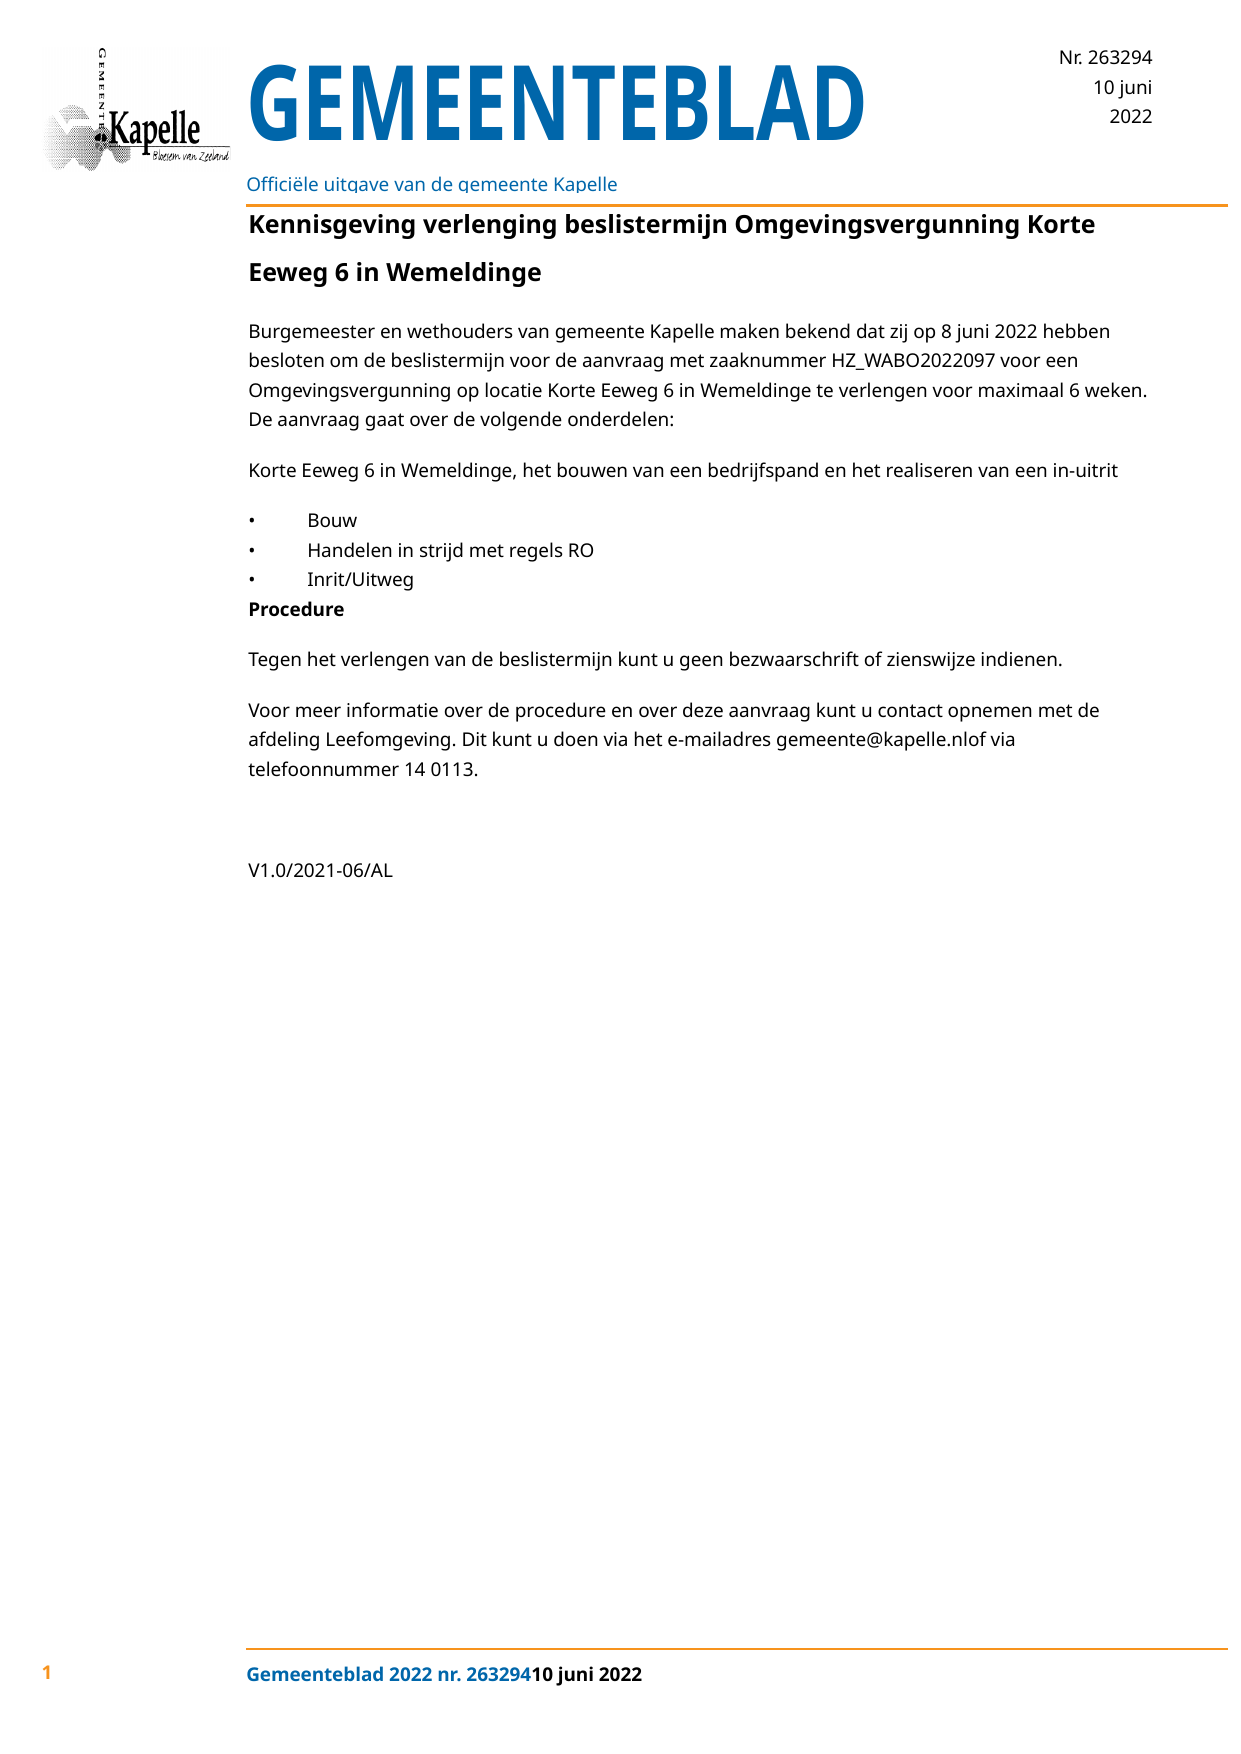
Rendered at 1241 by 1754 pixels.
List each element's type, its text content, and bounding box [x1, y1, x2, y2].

list Bouw [248, 507, 1152, 533]
list Inrit/Uitweg [248, 567, 1152, 592]
list Handelen in strijd met regels RO [248, 537, 1152, 563]
text Burgemeester en wethouders van gemeente Kapelle maken bekend dat zij op 8 juni 2022 hebben besloten om de beslistermijn voor de aanvraag met zaaknummer HZ_WABO2022097 voor een Omgevingsvergunning op locatie Korte Eeweg 6 in Wemeldinge te verlengen voor maximaal 6 weken. De aanvraag gaat over de volgende onderdelen: [248, 318, 1152, 432]
text Kennisgeving verlenging beslistermijn Omgevingsvergunning Korte Eeweg 6 in Wemeldinge [248, 207, 1152, 288]
text V1.0/2021-06/AL [248, 857, 1152, 883]
text Korte Eeweg 6 in Wemeldinge, het bouwen van een bedrijfspand en het realiseren van een in-uitrit [248, 457, 1152, 483]
text Voor meer informatie over de procedure en over deze aanvraag kunt u contact opnemen met de afdeling Leefomgeving. Dit kunt u doen via het e-mailadres gemeente@kapelle.nlof via telefoonnummer 14 0113. [248, 697, 1152, 782]
text Procedure [248, 596, 1152, 622]
text Tegen het verlengen van de beslistermijn kunt u geen bezwaarschrift of zienswijze indienen. [248, 647, 1152, 672]
picture [41, 47, 231, 172]
